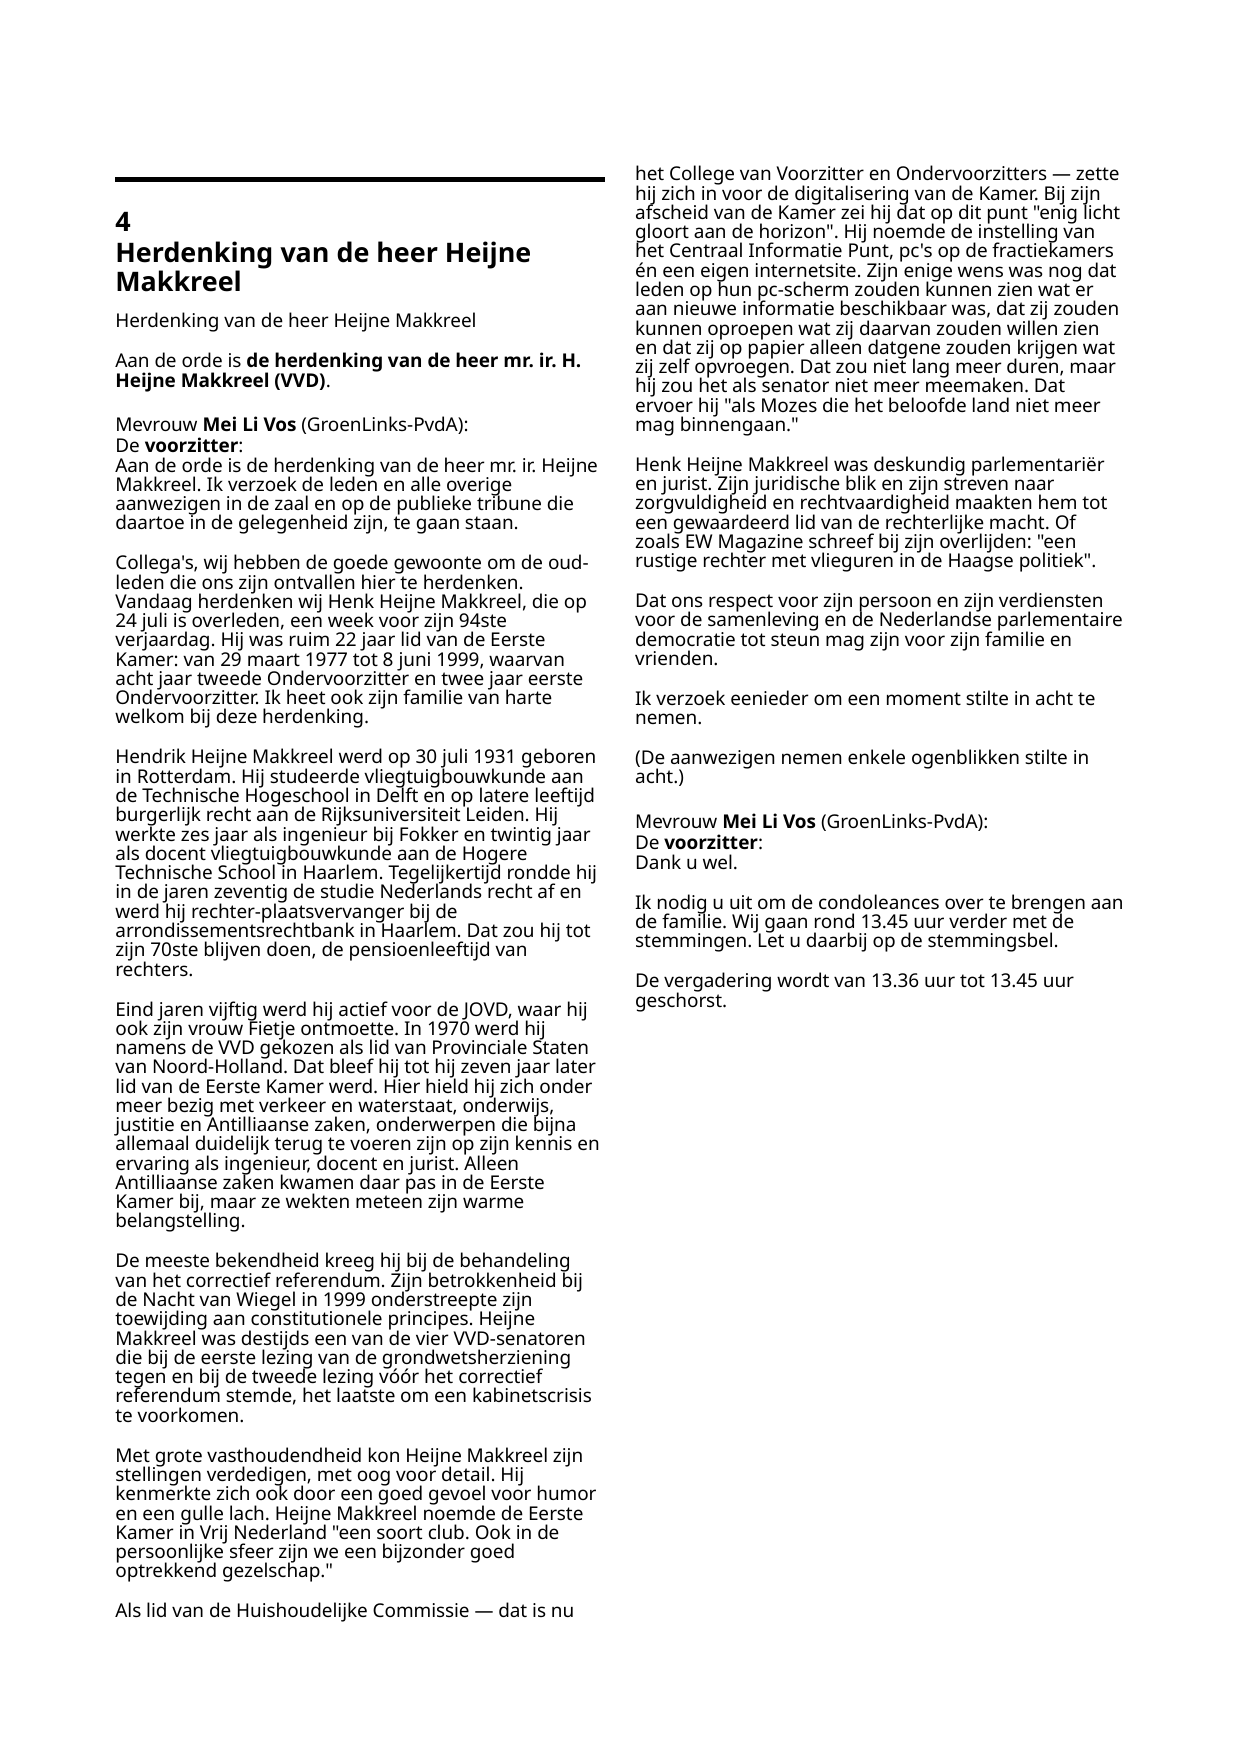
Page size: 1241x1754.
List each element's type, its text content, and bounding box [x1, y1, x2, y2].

text Eind jaren vijftig werd hij actief voor de JOVD, waar hij ook zijn vrouw Fietje ontmoette. In 1970 werd hij namens de VVD gekozen als lid van Provinciale Staten van Noord-Holland. Dat bleef hij tot hij zeven jaar later lid van de Eerste Kamer werd. Hier hield hij zich onder meer bezig met verkeer en waterstaat, onderwijs, justitie en Antilliaanse zaken, onderwerpen die bijna allemaal duidelijk terug te voeren zijn op zijn kennis en ervaring als ingenieur, docent en jurist. Alleen Antilliaanse zaken kwamen daar pas in de Eerste Kamer bij, maar ze wekten meteen zijn warme belangstelling. [115, 1001, 605, 1232]
text Herdenking van de heer Heijne Makkreel [115, 239, 605, 312]
text Ik verzoek eenieder om een moment stilte in acht te nemen. [635, 690, 1125, 728]
text Mevrouw Mei Li Vos (GroenLinks-PvdA): [635, 809, 1125, 834]
text Hendrik Heijne Makkreel werd op 30 juli 1931 geboren in Rotterdam. Hij studeerde vliegtuigbouwkunde aan de Technische Hogeschool in Delft en op latere leeftijd burgerlijk recht aan de Rijksuniversiteit Leiden. Hij werkte zes jaar als ingenieur bij Fokker en twintig jaar als docent vliegtuigbouwkunde aan de Hogere Technische School in Haarlem. Tegelijkertijd rondde hij in de jaren zeventig de studie Nederlands recht af en werd hij rechter-plaatsvervanger bij de arrondissementsrechtbank in Haarlem. Dat zou hij tot zijn 70ste blijven doen, de pensioenleeftijd van rechters. [115, 748, 605, 980]
text Dank u wel. [635, 854, 1125, 873]
text Collega's, wij hebben de goede gewoonte om de oud-leden die ons zijn ontvallen hier te herdenken. Vandaag herdenken wij Henk Heijne Makkreel, die op 24 juli is overleden, een week voor zijn 94ste verjaardag. Hij was ruim 22 jaar lid van de Eerste Kamer: van 29 maart 1977 tot 8 juni 1999, waarvan acht jaar tweede Ondervoorzitter en twee jaar eerste Ondervoorzitter. Ik heet ook zijn familie van harte welkom bij deze herdenking. [115, 554, 605, 728]
text Aan de orde is de herdenking van de heer mr. ir. Heijne Makkreel. Ik verzoek de leden en alle overige aanwezigen in de zaal en op de publieke tribune die daartoe in de gelegenheid zijn, te gaan staan. [115, 457, 605, 534]
text De vergadering wordt van 13.36 uur tot 13.45 uur geschorst. [635, 972, 1125, 1011]
text De meeste bekendheid kreeg hij bij de behandeling van het correctief referendum. Zijn betrokkenheid bij de Nacht van Wiegel in 1999 onderstreepte zijn toewijding aan constitutionele principes. Heijne Makkreel was destijds een van de vier VVD-senatoren die bij de eerste lezing van de grondwetsherziening tegen en bij de tweede lezing vóór het correctief referendum stemde, het laatste om een kabinetscrisis te voorkomen. [115, 1252, 605, 1426]
text het College van Voorzitter en Ondervoorzitters — zette hij zich in voor de digitalisering van de Kamer. Bij zijn afscheid van de Kamer zei hij dat op dit punt "enig licht gloort aan de horizon". Hij noemde de instelling van het Centraal Informatie Punt, pc's op de fractiekamers én een eigen internetsite. Zijn enige wens was nog dat leden op hun pc-scherm zouden kunnen zien wat er aan nieuwe informatie beschikbaar was, dat zij zouden kunnen oproepen wat zij daarvan zouden willen zien en dat zij op papier alleen datgene zouden krijgen wat zij zelf opvroegen. Dat zou niet lang meer duren, maar hij zou het als senator niet meer meemaken. Dat ervoer hij "als Mozes die het beloofde land niet meer mag binnengaan." [635, 165, 1125, 435]
text Dat ons respect voor zijn persoon en zijn verdiensten voor de samenleving en de Nederlandse parlementaire democratie tot steun mag zijn voor zijn familie en vrienden. [635, 592, 1125, 669]
text Mevrouw Mei Li Vos (GroenLinks-PvdA): [115, 412, 605, 437]
text Henk Heijne Makkreel was deskundig parlementariër en jurist. Zijn juridische blik en zijn streven naar zorgvuldigheid en rechtvaardigheid maakten hem tot een gewaardeerd lid van de rechterlijke macht. Of zoals EW Magazine schreef bij zijn overlijden: "een rustige rechter met vlieguren in de Haagse politiek". [635, 456, 1125, 571]
text 4 [115, 203, 605, 239]
text (De aanwezigen nemen enkele ogenblikken stilte in acht.) [635, 749, 1125, 788]
text Met grote vasthoudendheid kon Heijne Makkreel zijn stellingen verdedigen, met oog voor detail. Hij kenmerkte zich ook door een goed gevoel voor humor en een gulle lach. Heijne Makkreel noemde de Eerste Kamer in Vrij Nederland "een soort club. Ook in de persoonlijke sfeer zijn we een bijzonder goed optrekkend gezelschap." [115, 1447, 605, 1582]
text Als lid van de Huishoudelijke Commissie — dat is nu [115, 1602, 605, 1622]
text De voorzitter: [115, 437, 605, 457]
text De voorzitter: [635, 834, 1125, 854]
text Herdenking van de heer Heijne Makkreel [115, 312, 605, 332]
text Ik nodig u uit om de condoleances over te brengen aan de familie. Wij gaan rond 13.45 uur verder met de stemmingen. Let u daarbij op de stemmingsbel. [635, 894, 1125, 951]
text Aan de orde is de herdenking van de heer mr. ir. H. Heijne Makkreel (VVD). [115, 352, 605, 391]
